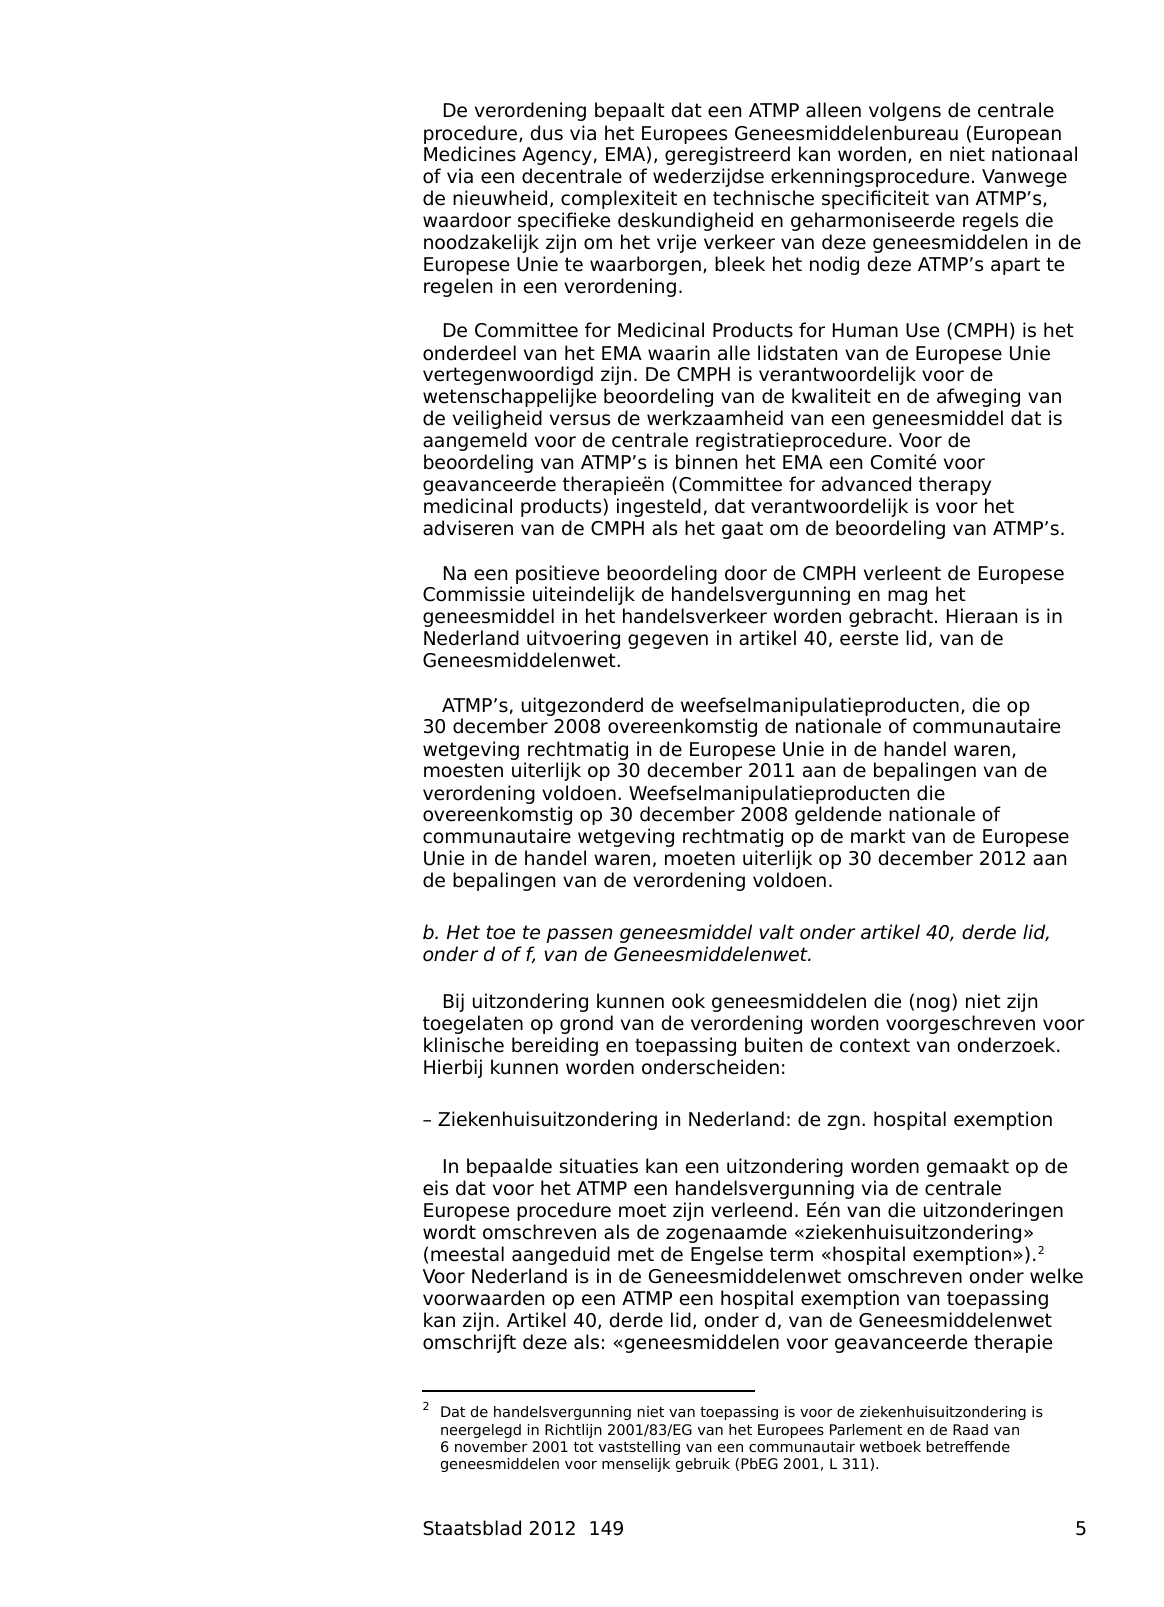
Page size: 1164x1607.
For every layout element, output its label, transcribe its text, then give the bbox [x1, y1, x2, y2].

text De Committee for Medicinal Products for Human Use (CMPH) is het onderdeel van het EMA waarin alle lidstaten van de Europese Unie vertegenwoordigd zijn. De CMPH is verantwoordelijk voor de wetenschappelijke beoordeling van de kwaliteit en de afweging van de veiligheid versus de werkzaamheid van een geneesmiddel dat is aangemeld voor de centrale registratieprocedure. Voor de beoordeling van ATMP’s is binnen het EMA een Comité voor geavanceerde therapieën (Committee for advanced therapy medicinal products) ingesteld, dat verantwoordelijk is voor het adviseren van de CMPH als het gaat om de beoordeling van ATMP’s. [422, 320, 1087, 540]
text Na een positieve beoordeling door de CMPH verleent de Europese Commissie uiteindelijk de handelsvergunning en mag het geneesmiddel in het handelsverkeer worden gebracht. Hieraan is in Nederland uitvoering gegeven in artikel 40, eerste lid, van de Geneesmiddelenwet. [422, 562, 1087, 672]
text ATMP’s, uitgezonderd de weefselmanipulatieproducten, die op 30 december 2008 overeenkomstig de nationale of communautaire wetgeving rechtmatig in de Europese Unie in de handel waren, moesten uiterlijk op 30 december 2011 aan de bepalingen van de verordening voldoen. Weefselmanipulatieproducten die overeenkomstig op 30 december 2008 geldende nationale of communautaire wetgeving rechtmatig op de markt van de Europese Unie in de handel waren, moeten uiterlijk op 30 december 2012 aan de bepalingen van de verordening voldoen. [422, 694, 1087, 892]
subtitle b. Het toe te passen geneesmiddel valt onder artikel 40, derde lid, onder d of f, van de Geneesmiddelenwet. [422, 922, 1087, 966]
text De verordening bepaalt dat een ATMP alleen volgens de centrale procedure, dus via het Europees Geneesmiddelenbureau (European Medicines Agency, EMA), geregistreerd kan worden, en niet nationaal of via een decentrale of wederzijdse erkenningsprocedure. Vanwege de nieuwheid, complexiteit en technische specificiteit van ATMP’s, waardoor specifieke deskundigheid en geharmoniseerde regels die noodzakelijk zijn om het vrije verkeer van deze geneesmiddelen in de Europese Unie te waarborgen, bleek het nodig deze ATMP’s apart te regelen in een verordening. [422, 100, 1087, 298]
subtitle – Ziekenhuisuitzondering in Nederland: de zgn. hospital exemption [422, 1109, 1087, 1131]
text Bij uitzondering kunnen ook geneesmiddelen die (nog) niet zijn toegelaten op grond van de verordening worden voorgeschreven voor klinische bereiding en toepassing buiten de context van onderzoek. Hierbij kunnen worden onderscheiden: [422, 991, 1087, 1079]
text In bepaalde situaties kan een uitzondering worden gemaakt op de eis dat voor het ATMP een handelsvergunning via de centrale Europese procedure moet zijn verleend. Eén van die uitzonderingen wordt omschreven als de zogenaamde «ziekenhuisuitzondering» (meestal aangeduid met de Engelse term «hospital exemption»). Voor Nederland is in de Geneesmiddelenwet omschreven onder welke voorwaarden op een ATMP een hospital exemption van toepassing kan zijn. Artikel 40, derde lid, onder d, van de Geneesmiddelenwet omschrijft deze als: «geneesmiddelen voor geavanceerde therapie [422, 1156, 1087, 1354]
text Dat de handelsvergunning niet van toepassing is voor de ziekenhuisuitzondering is neergelegd in Richtlijn 2001/83/EG van het Europees Parlement en de Raad van 6 november 2001 tot vaststelling van een communautair wetboek betreffende geneesmiddelen voor menselijk gebruik (PbEG 2001, L 311). [422, 1400, 1087, 1473]
